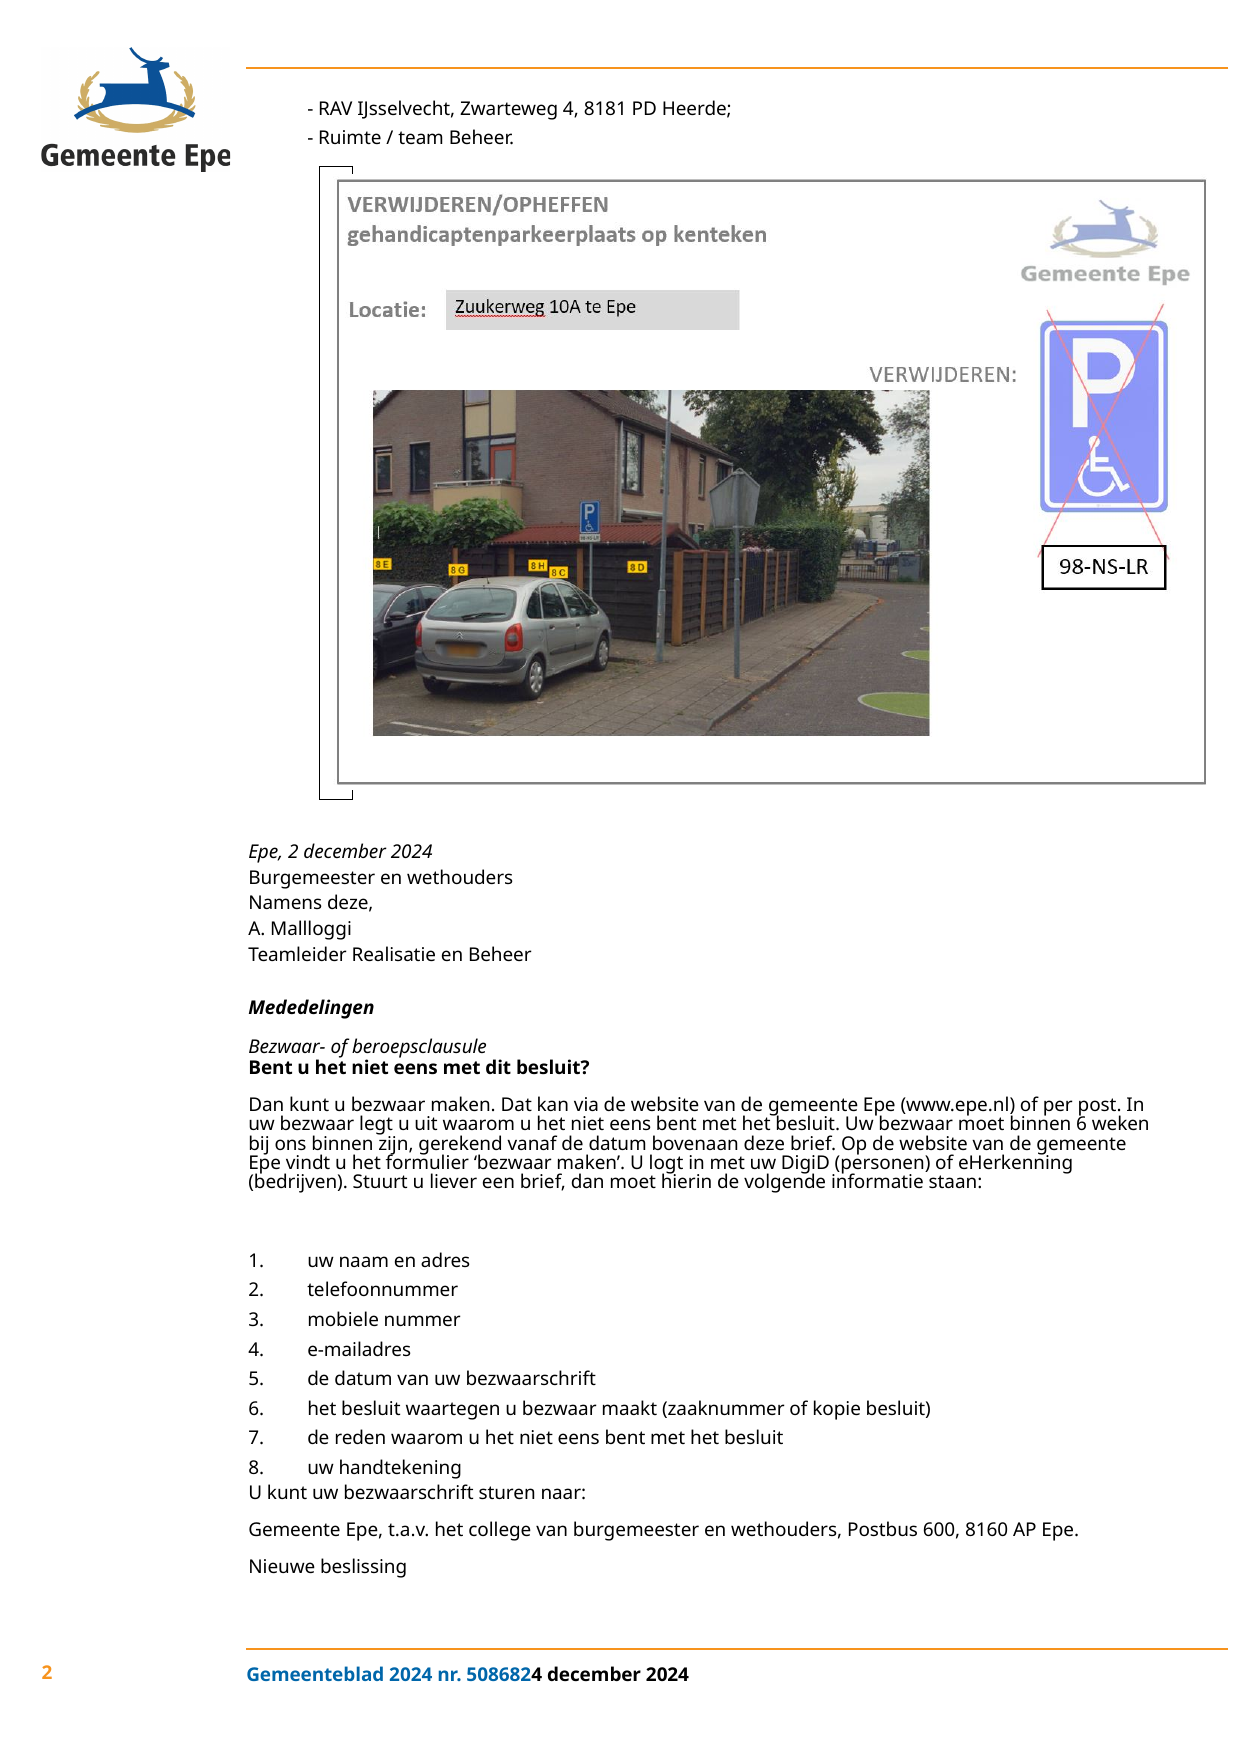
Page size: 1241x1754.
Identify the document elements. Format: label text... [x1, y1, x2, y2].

list - Ruimte / team Beheer. [248, 124, 1152, 150]
text Teamleider Realisatie en Beheer [248, 941, 1152, 967]
text Namens deze, [248, 889, 1152, 915]
list de datum van uw bezwaarschrift [248, 1365, 1152, 1391]
list de reden waarom u het niet eens bent met het besluit [248, 1424, 1152, 1450]
text Burgemeester en wethouders [248, 864, 1152, 889]
list telefoonnummer [248, 1277, 1152, 1302]
picture [327, 174, 1214, 790]
text U kunt uw bezwaarschrift sturen naar: [248, 1484, 1152, 1503]
list het besluit waartegen u bezwaar maakt (zaaknummer of kopie besluit) [248, 1395, 1152, 1421]
text Bent u het niet eens met dit besluit? [248, 1059, 1152, 1078]
list uw handtekening [248, 1454, 1152, 1480]
list - RAV IJsselvecht, Zwarteweg 4, 8181 PD Heerde; [248, 95, 1152, 121]
text A. Mallloggi [248, 915, 1152, 941]
text Gemeente Epe, t.a.v. het college van burgemeester en wethouders, Postbus 600, 8160 AP Epe. [248, 1521, 1152, 1540]
list e-mailadres [248, 1336, 1152, 1361]
text Nieuwe beslissing [248, 1558, 1152, 1577]
text Epe, 2 december 2024 [248, 838, 1152, 864]
picture [41, 47, 231, 172]
list mobiele nummer [248, 1306, 1152, 1332]
text Dan kunt u bezwaar maken. Dat kan via de website van de gemeente Epe (www.epe.nl) of per post. In uw bezwaar legt u uit waarom u het niet eens bent met het besluit. Uw bezwaar moet binnen 6 weken bij ons binnen zijn, gerekend vanaf de datum bovenaan deze brief. Op de website van de gemeente Epe vindt u het formulier ‘bezwaar maken’. U logt in met uw DigiD (personen) of eHerkenning (bedrijven). Stuurt u liever een brief, dan moet hierin de volgende informatie staan: [248, 1096, 1152, 1192]
list uw naam en adres [248, 1247, 1152, 1273]
text Bezwaar- of beroepsclausule [248, 1033, 1152, 1059]
text Mededelingen [248, 994, 1152, 1020]
